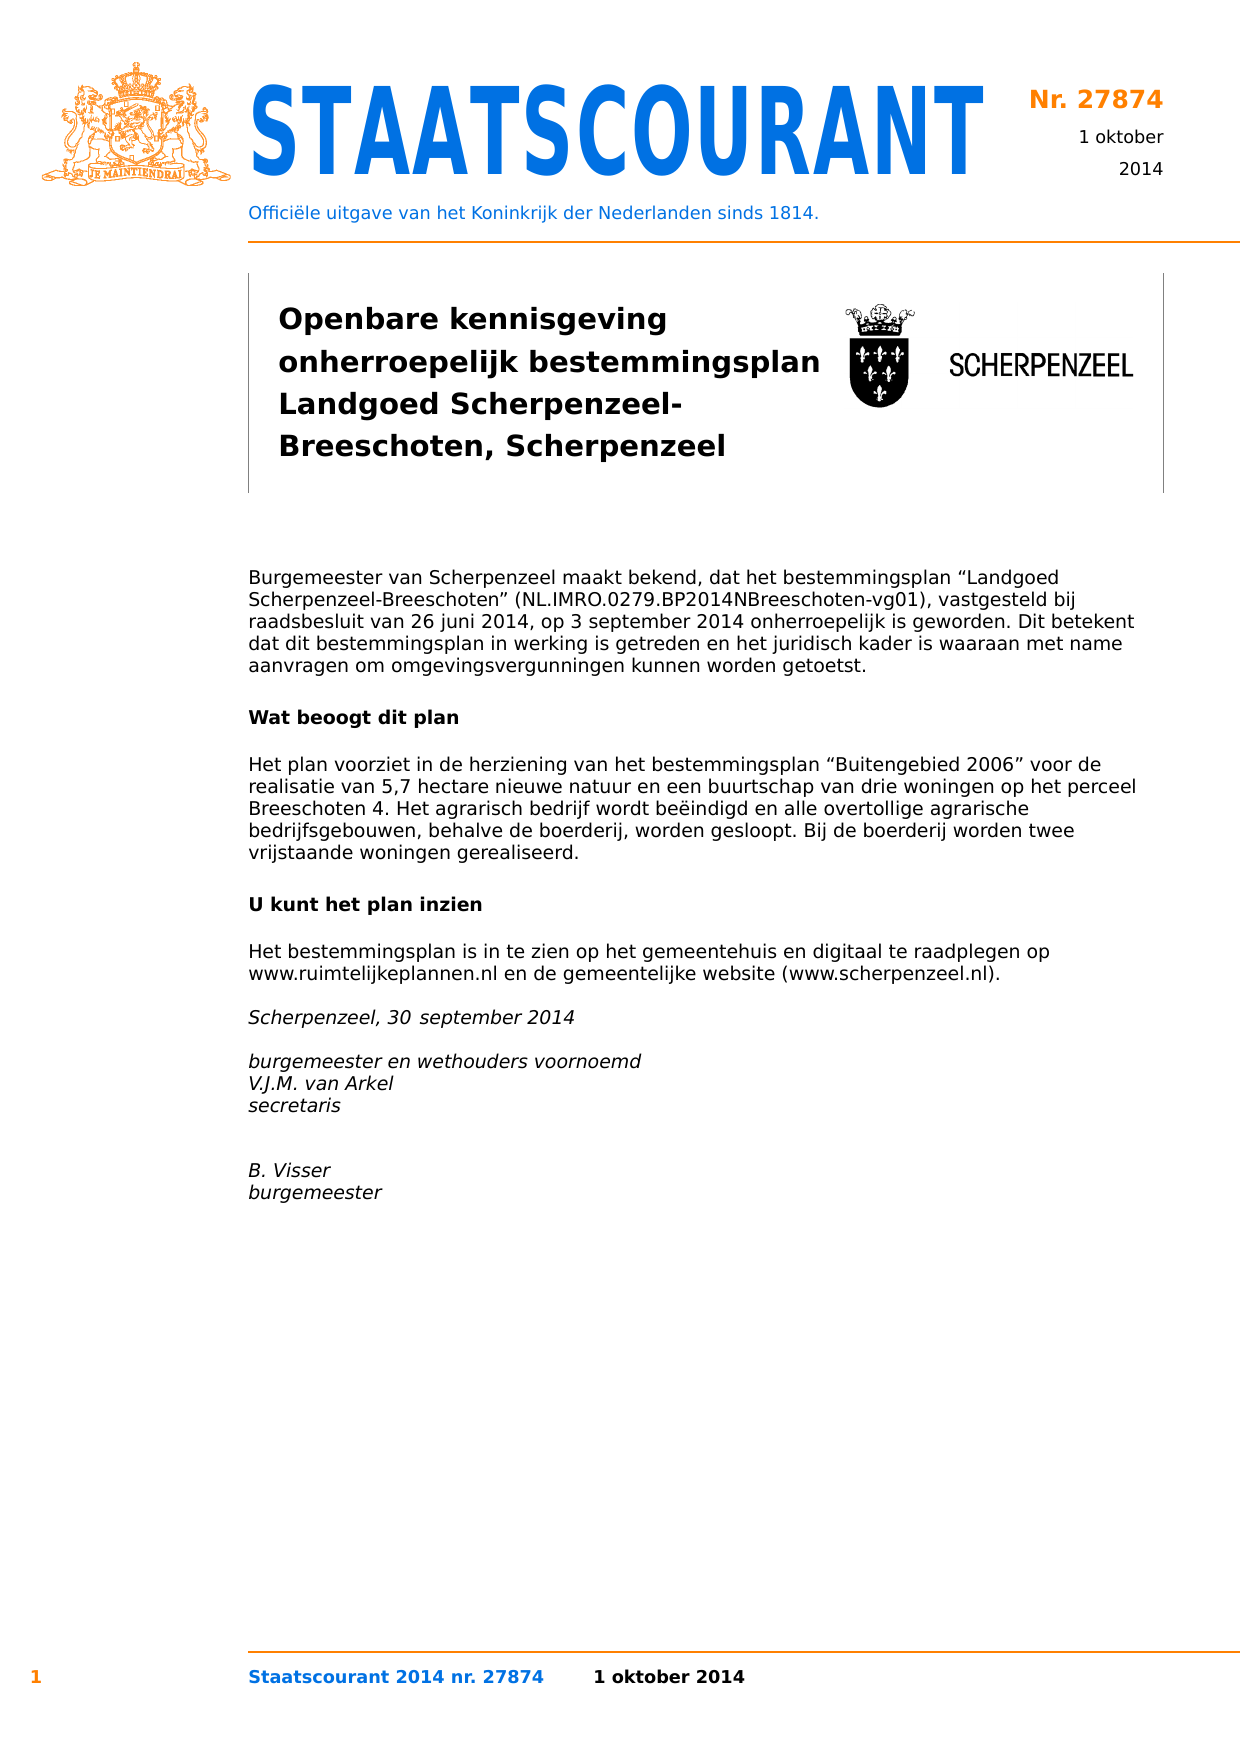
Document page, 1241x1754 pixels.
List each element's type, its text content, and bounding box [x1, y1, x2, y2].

text Scherpenzeel, 30 september 2014 [248, 1007, 1163, 1029]
text Het plan voorziet in de herziening van het bestemmingsplan “Buitengebied 2006” voor de realisatie van 5,7 hectare nieuwe natuur en een buurtschap van drie woningen op het perceel Breeschoten 4. Het agrarisch bedrijf wordt beëindigd en alle overtollige agrarische bedrijfsgebouwen, behalve de boerderij, worden gesloopt. Bij de boerderij worden twee vrijstaande woningen gerealiseerd. [248, 754, 1163, 864]
table_header STAATSCOURANT [248, 62, 998, 203]
text Burgemeester van Scherpenzeel maakt bekend, dat het bestemmingsplan “Landgoed Scherpenzeel-Breeschoten” (NL.IMRO.0279.BP2014NBreeschoten-vg01), vastgesteld bij raadsbesluit van 26 juni 2014, op 3 september 2014 onherroepelijk is geworden. Dit betekent dat dit bestemmingsplan in werking is getreden en het juridisch kader is waaraan met name aanvragen om omgevingsvergunningen kunnen worden getoetst. [248, 567, 1163, 677]
table_header Nr. 27874 [998, 62, 1240, 121]
table_cell 2014 [998, 153, 1240, 203]
subtitle Openbare kennisgeving onherroepelijk bestemmingsplan Landgoed Scherpenzeel-Breeschoten, Scherpenzeel [249, 273, 1163, 493]
text B. Visser burgemeester [248, 1138, 1163, 1204]
table_cell Officiële uitgave van het Koninkrijk der Nederlanden sinds 1814. [248, 203, 1240, 241]
table_cell 1 oktober [998, 121, 1240, 153]
text burgemeester en wethouders voornoemd V.J.M. van Arkel secretaris [248, 1051, 1163, 1116]
text Het bestemmingsplan is in te zien op het gemeentehuis en digitaal te raadplegen op www.ruimtelijkeplannen.nl en de gemeentelijke website (www.scherpenzeel.nl). [248, 941, 1163, 985]
table_header [25, 62, 248, 241]
subtitle U kunt het plan inzien [248, 894, 1163, 916]
subtitle Wat beoogt dit plan [248, 707, 1163, 729]
picture [41, 62, 231, 186]
picture [844, 302, 1134, 409]
